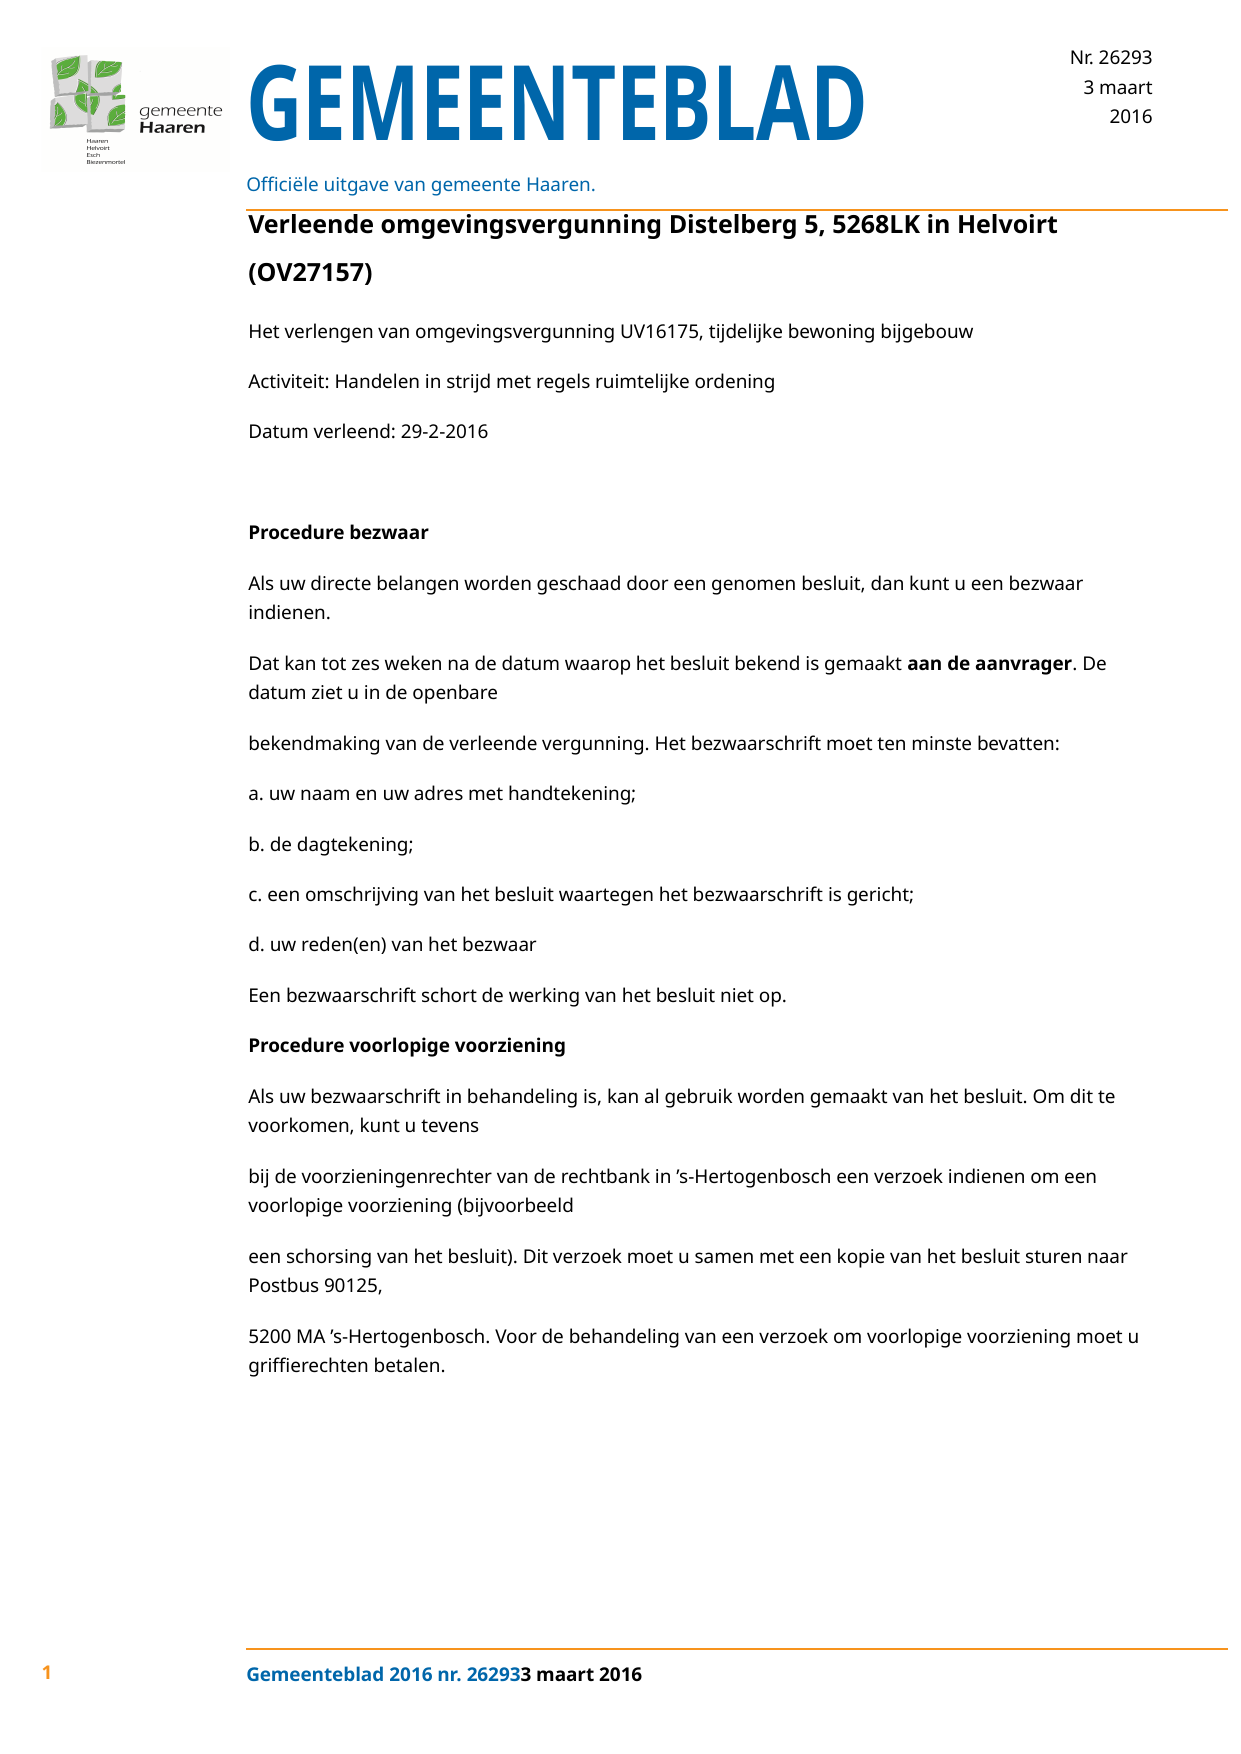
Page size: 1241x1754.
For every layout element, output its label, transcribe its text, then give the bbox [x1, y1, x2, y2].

picture [41, 47, 231, 172]
text c. een omschrijving van het besluit waartegen het bezwaarschrift is gericht; [248, 881, 1152, 907]
text Het verlengen van omgevingsvergunning UV16175, tijdelijke bewoning bijgebouw [248, 318, 1152, 344]
text d. uw reden(en) van het bezwaar [248, 932, 1152, 957]
text Datum verleend: 29-2-2016 [248, 419, 1152, 444]
text Als uw bezwaarschrift in behandeling is, kan al gebruik worden gemaakt van het besluit. Om dit te voorkomen, kunt u tevens [248, 1083, 1152, 1138]
text Verleende omgevingsvergunning Distelberg 5, 5268LK in Helvoirt (OV27157) [248, 211, 1152, 288]
text Als uw directe belangen worden geschaad door een genomen besluit, dan kunt u een bezwaar indienen. [248, 570, 1152, 625]
text b. de dagtekening; [248, 831, 1152, 857]
text a. uw naam en uw adres met handtekening; [248, 780, 1152, 806]
text bij de voorzieningenrechter van de rechtbank in ’s-Hertogenbosch een verzoek indienen om een voorlopige voorziening (bijvoorbeeld [248, 1163, 1152, 1218]
text 5200 MA ’s-Hertogenbosch. Voor de behandeling van een verzoek om voorlopige voorziening moet u griffierechten betalen. [248, 1323, 1152, 1378]
text een schorsing van het besluit). Dit verzoek moet u samen met een kopie van het besluit sturen naar Postbus 90125, [248, 1243, 1152, 1298]
text Procedure bezwaar [248, 519, 1152, 545]
text Een bezwaarschrift schort de werking van het besluit niet op. [248, 982, 1152, 1008]
text Activiteit: Handelen in strijd met regels ruimtelijke ordening [248, 368, 1152, 394]
text Dat kan tot zes weken na de datum waarop het besluit bekend is gemaakt aan de aanvrager. De datum ziet u in de openbare [248, 650, 1152, 705]
text bekendmaking van de verleende vergunning. Het bezwaarschrift moet ten minste bevatten: [248, 730, 1152, 756]
text Procedure voorlopige voorziening [248, 1032, 1152, 1058]
